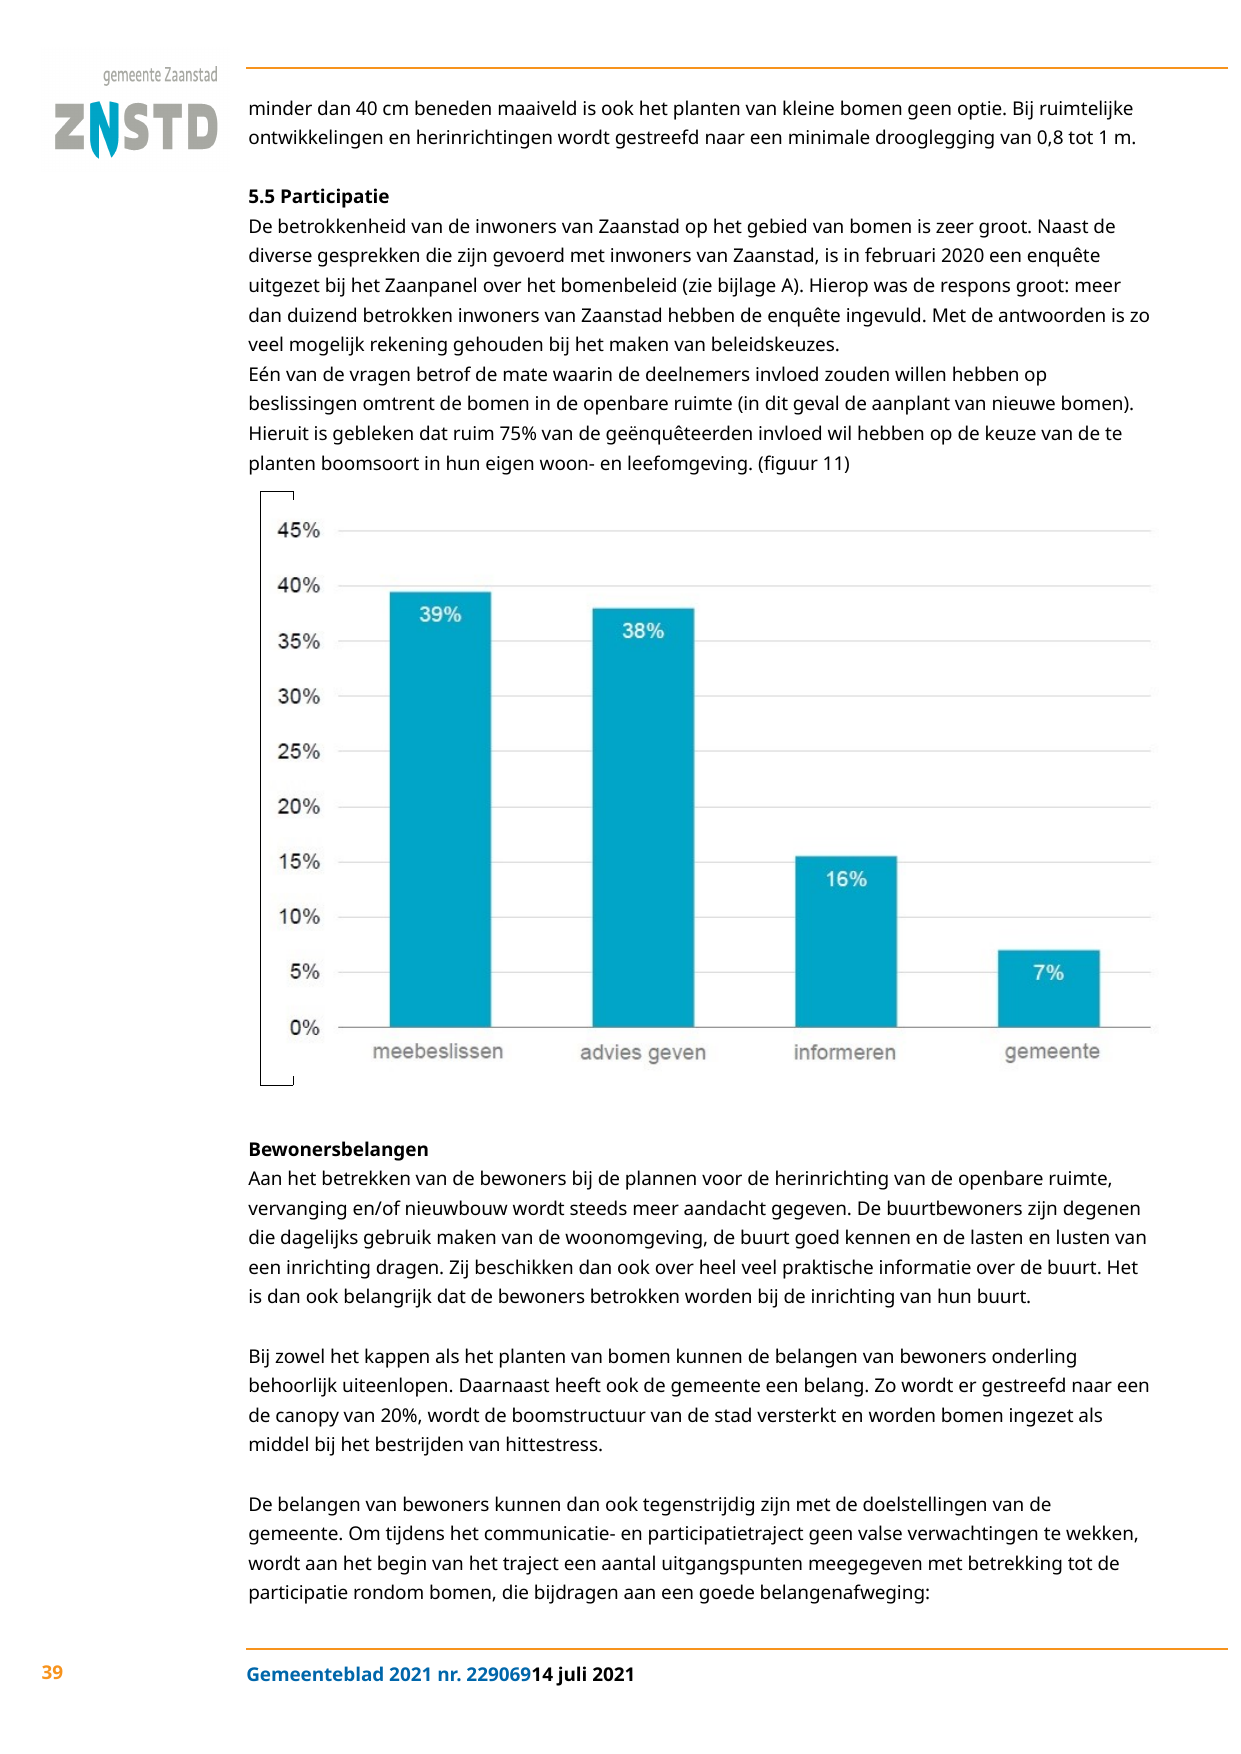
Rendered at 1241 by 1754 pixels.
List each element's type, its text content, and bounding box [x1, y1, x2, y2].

text Bij zowel het kappen als het planten van bomen kunnen de belangen van bewoners onderling behoorlijk uiteenlopen. Daarnaast heeft ook de gemeente een belang. Zo wordt er gestreefd naar een de canopy van 20%, wordt de boomstructuur van de stad versterkt en worden bomen ingezet als middel bij het bestrijden van hittestress. [248, 1343, 1152, 1457]
text De belangen van bewoners kunnen dan ook tegenstrijdig zijn met de doelstellingen van de gemeente. Om tijdens het communicatie- en participatietraject geen valse verwachtingen te wekken, wordt aan het begin van het traject een aantal uitgangspunten meegegeven met betrekking tot de participatie rondom bomen, die bijdragen aan een goede belangenafweging: [248, 1491, 1152, 1605]
text Aan het betrekken van de bewoners bij de plannen voor de herinrichting van de openbare ruimte, vervanging en/of nieuwbouw wordt steeds meer aandacht gegeven. De buurtbewoners zijn degenen die dagelijks gebruik maken van de woonomgeving, de buurt goed kennen en de lasten en lusten van een inrichting dragen. Zij beschikken dan ook over heel veel praktische informatie over de buurt. Het is dan ook belangrijk dat de bewoners betrokken worden bij de inrichting van hun buurt. [248, 1165, 1152, 1309]
picture [41, 47, 231, 172]
text 5.5 Participatie [248, 183, 1152, 209]
text minder dan 40 cm beneden maaiveld is ook het planten van kleine bomen geen optie. Bij ruimtelijke ontwikkelingen en herinrichtingen wordt gestreefd naar een minimale drooglegging van 0,8 tot 1 m. [248, 95, 1152, 150]
text Eén van de vragen betrof de mate waarin de deelnemers invloed zouden willen hebben op beslissingen omtrent de bomen in de openbare ruimte (in dit geval de aanplant van nieuwe bomen). Hieruit is gebleken dat ruim 75% van de geënquêteerden invloed wil hebben op de keuze van de te planten boomsoort in hun eigen woon- en leefomgeving. (figuur 11) [248, 361, 1152, 476]
picture [268, 500, 1173, 1076]
text Bewonersbelangen [248, 1136, 1152, 1161]
text De betrokkenheid van de inwoners van Zaanstad op het gebied van bomen is zeer groot. Naast de diverse gesprekken die zijn gevoerd met inwoners van Zaanstad, is in februari 2020 een enquête uitgezet bij het Zaanpanel over het bomenbeleid (zie bijlage A). Hierop was de respons groot: meer dan duizend betrokken inwoners van Zaanstad hebben de enquête ingevuld. Met de antwoorden is zo veel mogelijk rekening gehouden bij het maken van beleidskeuzes. [248, 213, 1152, 357]
